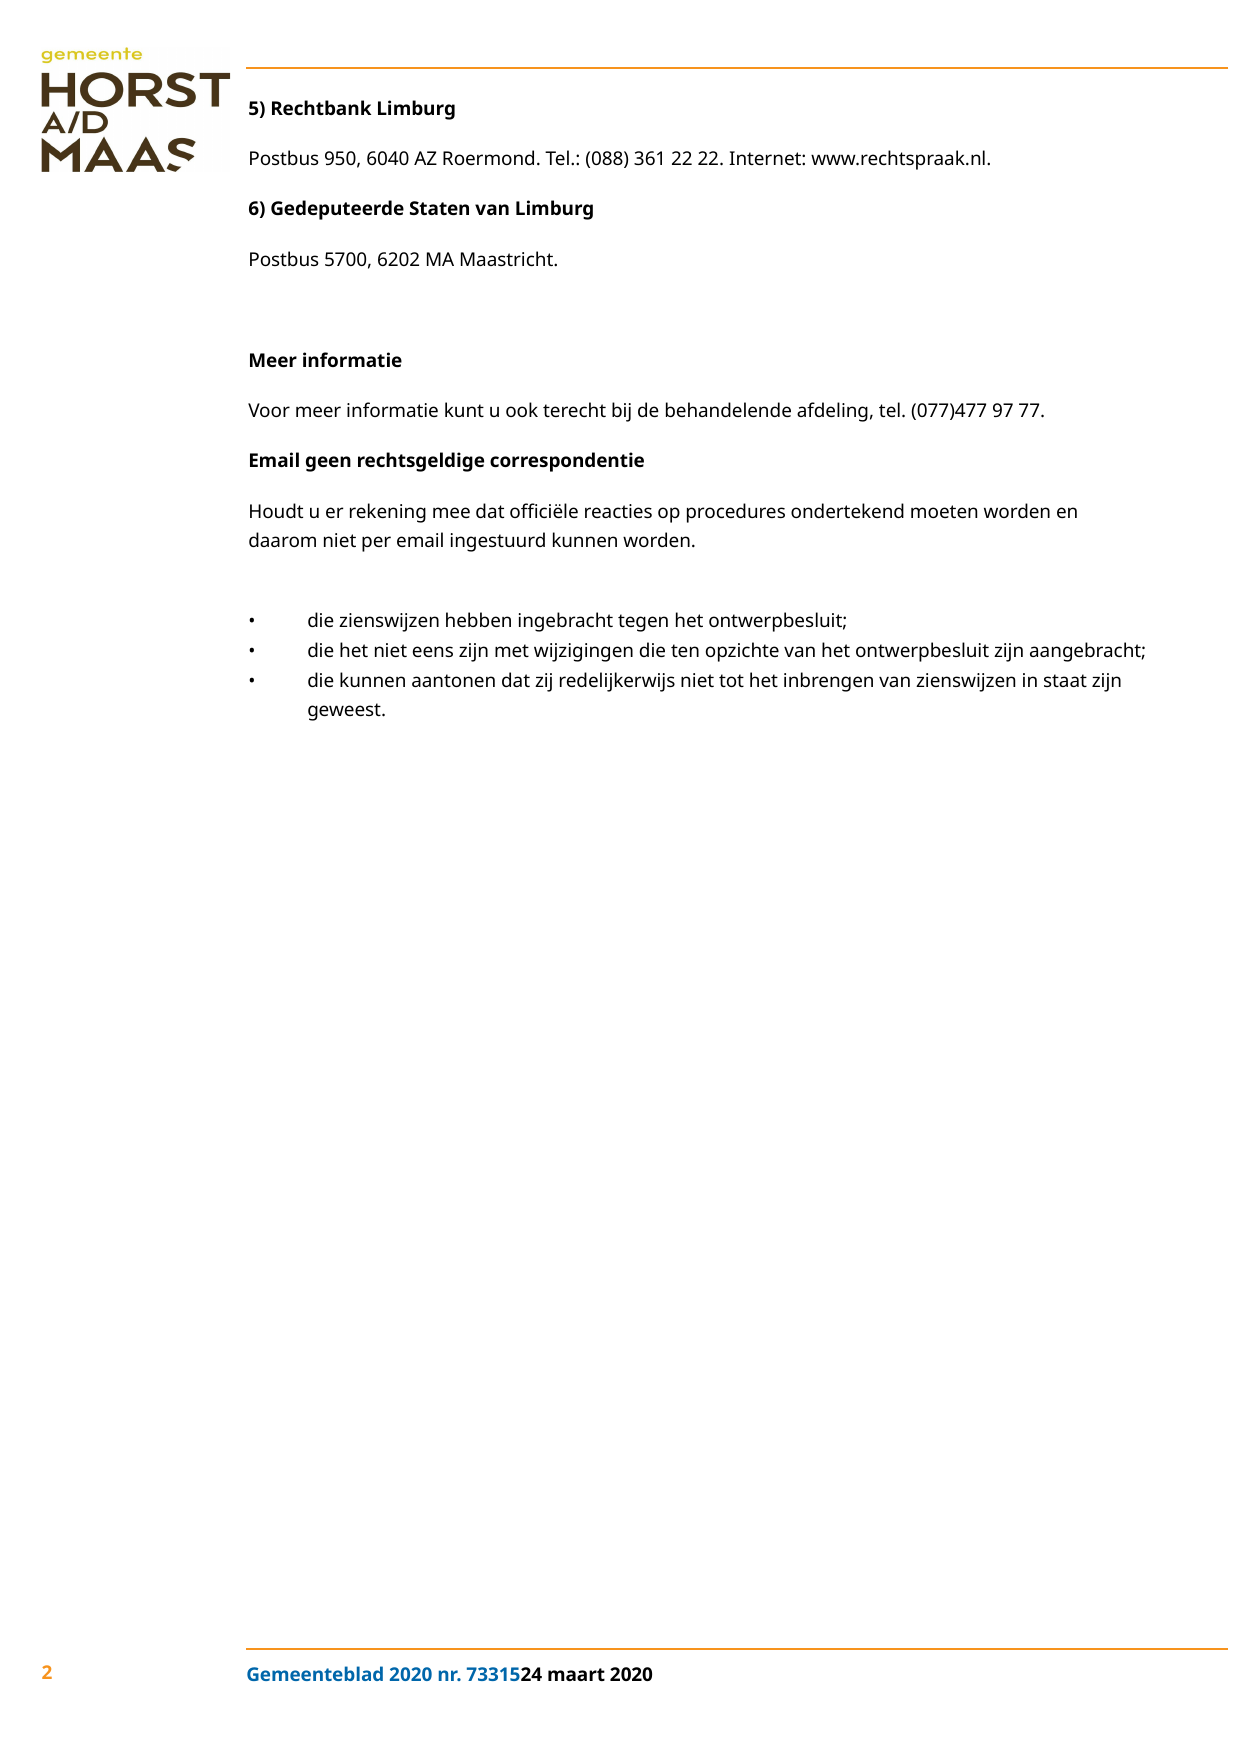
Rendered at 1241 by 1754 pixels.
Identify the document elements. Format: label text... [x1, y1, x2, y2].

list die het niet eens zijn met wijzigingen die ten opzichte van het ontwerpbesluit zijn aangebracht; [248, 637, 1152, 663]
text Voor meer informatie kunt u ook terecht bij de behandelende afdeling, tel. (077)477 97 77. [248, 397, 1152, 423]
picture [41, 47, 231, 172]
list die zienswijzen hebben ingebracht tegen het ontwerpbesluit; [248, 608, 1152, 633]
text Meer informatie [248, 347, 1152, 373]
text 6) Gedeputeerde Staten van Limburg [248, 196, 1152, 221]
text Postbus 5700, 6202 MA Maastricht. [248, 246, 1152, 272]
text Postbus 950, 6040 AZ Roermond. Tel.: (088) 361 22 22. Internet: www.rechtspraak.nl. [248, 145, 1152, 171]
text 5) Rechtbank Limburg [248, 95, 1152, 121]
list die kunnen aantonen dat zij redelijkerwijs niet tot het inbrengen van zienswijzen in staat zijn geweest. [248, 667, 1152, 722]
text Houdt u er rekening mee dat officiële reacties op procedures ondertekend moeten worden en daarom niet per email ingestuurd kunnen worden. [248, 498, 1152, 553]
text Email geen rechtsgeldige correspondentie [248, 448, 1152, 473]
